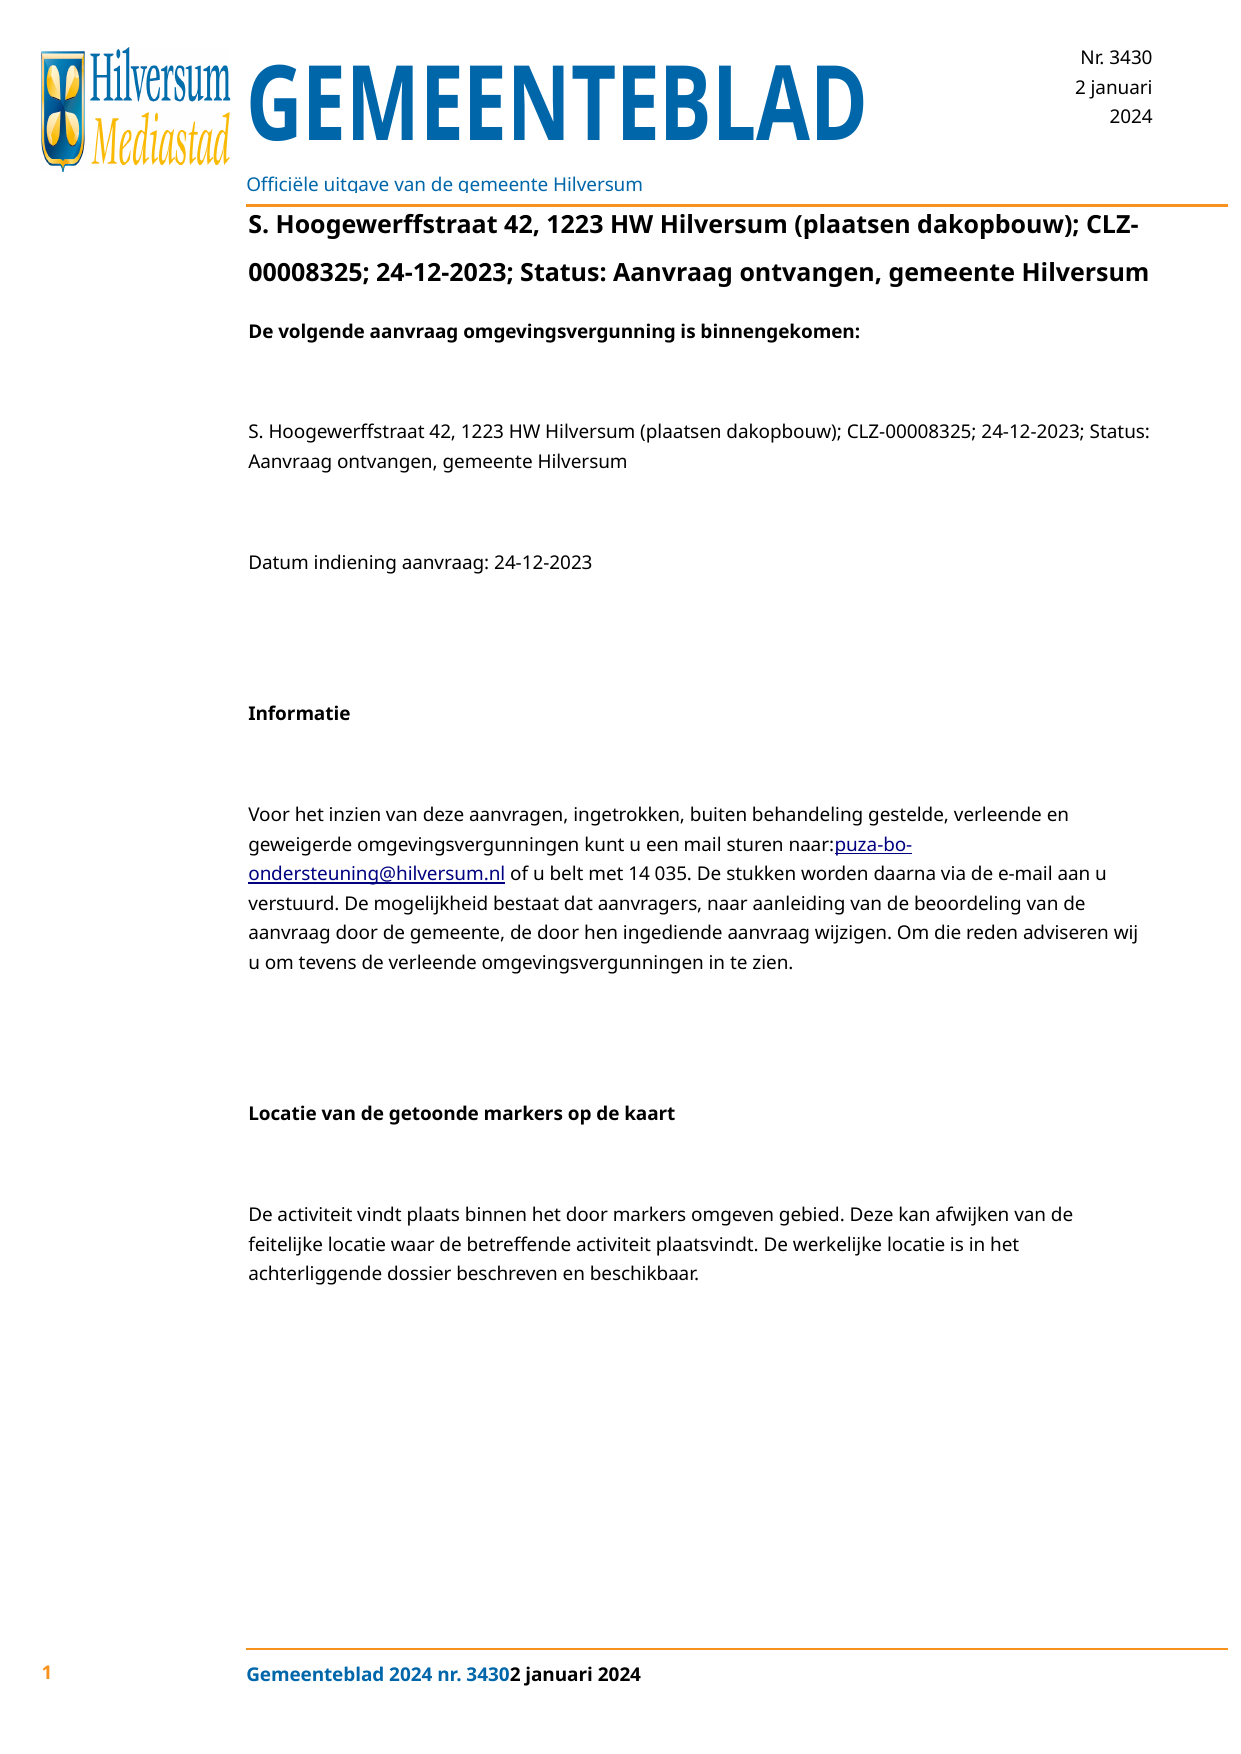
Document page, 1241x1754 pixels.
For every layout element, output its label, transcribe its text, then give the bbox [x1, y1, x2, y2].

picture [41, 47, 231, 172]
text Datum indiening aanvraag: 24-12-2023 [248, 549, 1152, 575]
text S. Hoogewerffstraat 42, 1223 HW Hilversum (plaatsen dakopbouw); CLZ-00008325; 24-12-2023; Status: Aanvraag ontvangen, gemeente Hilversum [248, 419, 1152, 474]
text Locatie van de getoonde markers op de kaart [248, 1100, 1152, 1126]
text Informatie [248, 700, 1152, 726]
text S. Hoogewerffstraat 42, 1223 HW Hilversum (plaatsen dakopbouw); CLZ-00008325; 24-12-2023; Status: Aanvraag ontvangen, gemeente Hilversum [248, 207, 1152, 288]
text De activiteit vindt plaats binnen het door markers omgeven gebied. Deze kan afwijken van de feitelijke locatie waar de betreffende activiteit plaatsvindt. De werkelijke locatie is in het achterliggende dossier beschreven en beschikbaar. [248, 1201, 1152, 1286]
text De volgende aanvraag omgevingsvergunning is binnengekomen: [248, 318, 1152, 344]
text Voor het inzien van deze aanvragen, ingetrokken, buiten behandeling gestelde, verleende en geweigerde omgevingsvergunningen kunt u een mail sturen naar:puza-bo-ondersteuning@hilversum.nl of u belt met 14 035. De stukken worden daarna via de e-mail aan u verstuurd. De mogelijkheid bestaat dat aanvragers, naar aanleiding van de beoordeling van de aanvraag door de gemeente, de door hen ingediende aanvraag wijzigen. Om die reden adviseren wij u om tevens de verleende omgevingsvergunningen in te zien. [248, 801, 1152, 975]
